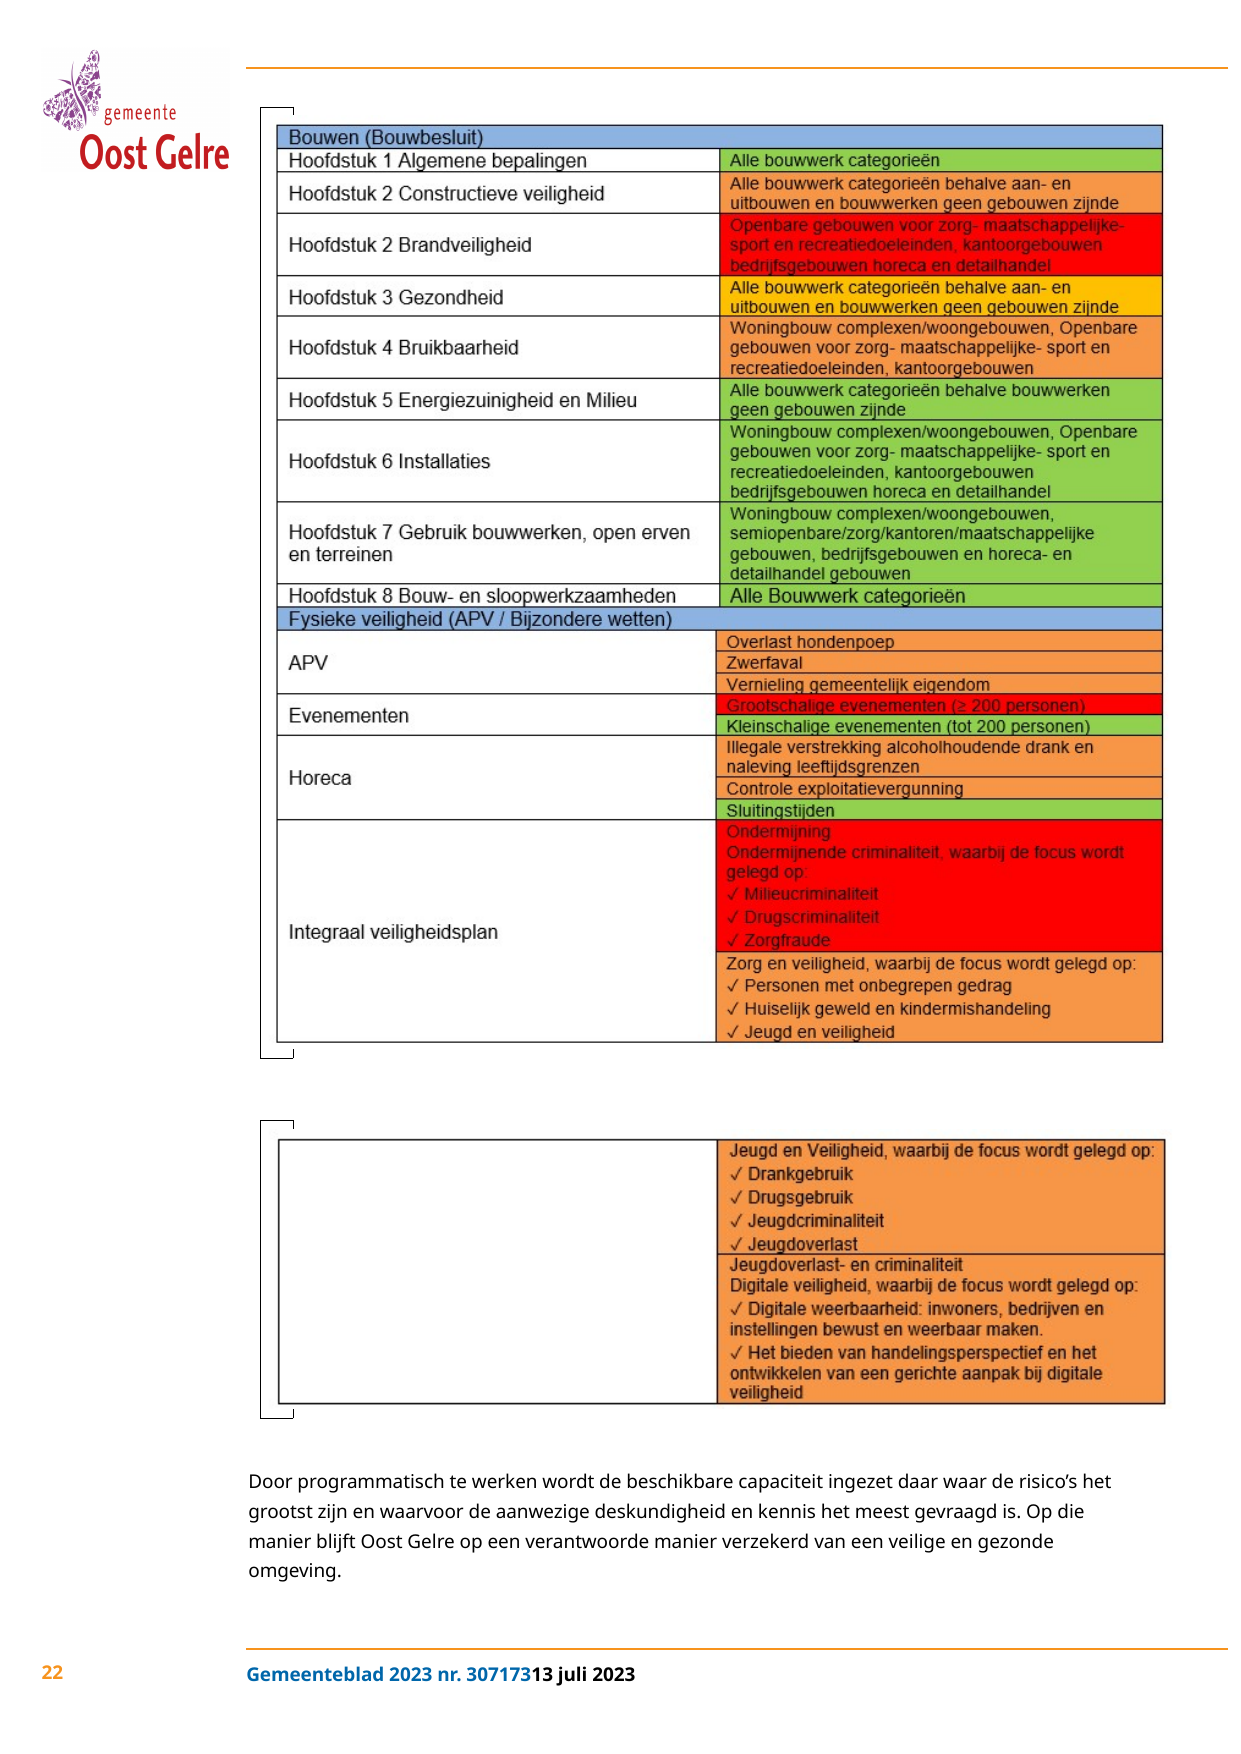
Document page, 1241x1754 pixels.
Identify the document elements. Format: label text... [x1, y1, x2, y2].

picture [268, 115, 1173, 1049]
picture [268, 1129, 1173, 1409]
text Door programmatisch te werken wordt de beschikbare capaciteit ingezet daar waar de risico’s het grootst zijn en waarvoor de aanwezige deskundigheid en kennis het meest gevraagd is. Op die manier blijft Oost Gelre op een verantwoorde manier verzekerd van een veilige en gezonde omgeving. [248, 1469, 1152, 1583]
picture [41, 47, 231, 172]
